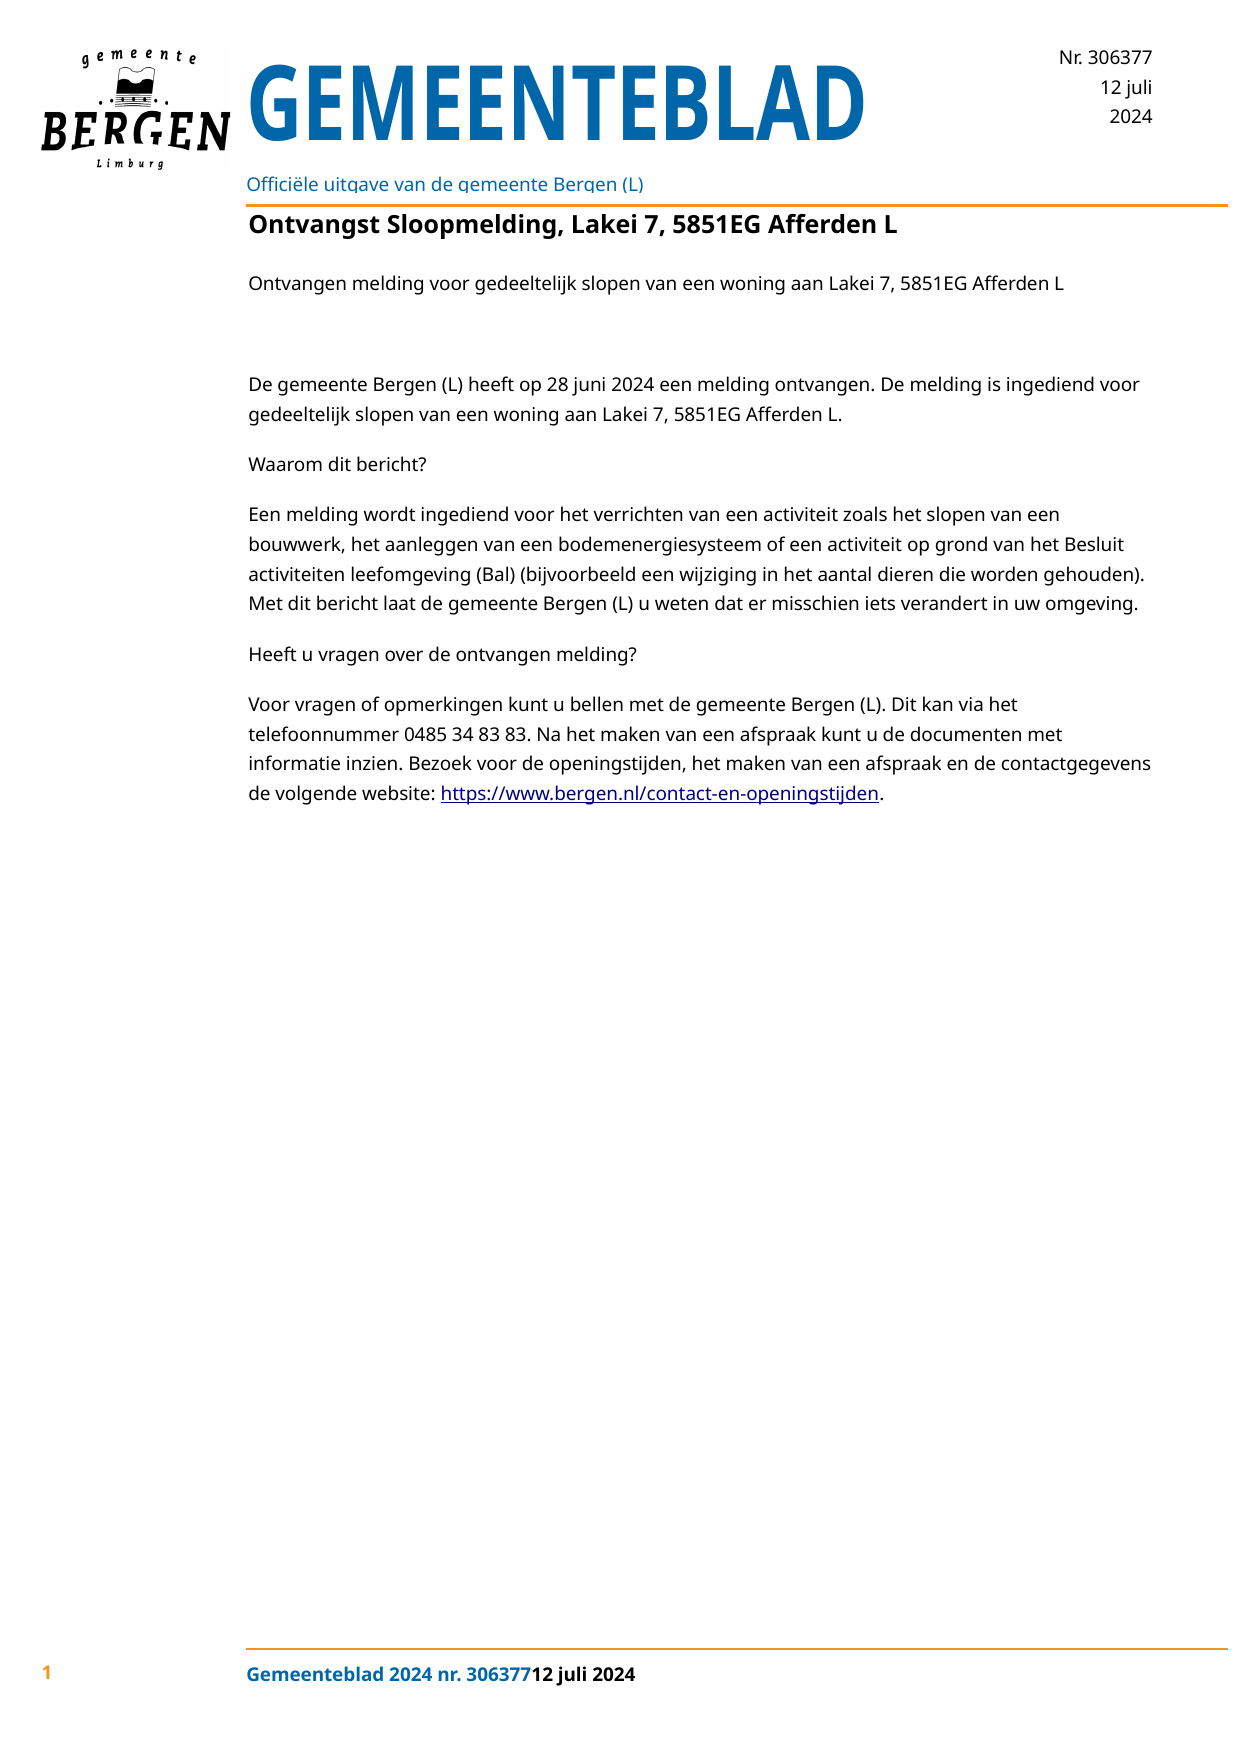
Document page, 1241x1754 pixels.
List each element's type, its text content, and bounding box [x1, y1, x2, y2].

text Heeft u vragen over de ontvangen melding? [248, 641, 1152, 666]
picture [41, 47, 231, 172]
text Voor vragen of opmerkingen kunt u bellen met de gemeente Bergen (L). Dit kan via het telefoonnummer 0485 34 83 83. Na het maken van een afspraak kunt u de documenten met informatie inzien. Bezoek voor de openingstijden, het maken van een afspraak en de contactgegevens de volgende website: https://www.bergen.nl/contact-en-openingstijden. [248, 691, 1152, 806]
text Ontvangst Sloopmelding, Lakei 7, 5851EG Afferden L [248, 207, 1152, 241]
text De gemeente Bergen (L) heeft op 28 juni 2024 een melding ontvangen. De melding is ingediend voor gedeeltelijk slopen van een woning aan Lakei 7, 5851EG Afferden L. [248, 371, 1152, 426]
text Een melding wordt ingediend voor het verrichten van een activiteit zoals het slopen van een bouwwerk, het aanleggen van een bodemenergiesysteem of een activiteit op grond van het Besluit activiteiten leefomgeving (Bal) (bijvoorbeeld een wijziging in het aantal dieren die worden gehouden). Met dit bericht laat de gemeente Bergen (L) u weten dat er misschien iets verandert in uw omgeving. [248, 502, 1152, 616]
text Ontvangen melding voor gedeeltelijk slopen van een woning aan Lakei 7, 5851EG Afferden L [248, 270, 1152, 296]
text Waarom dit bericht? [248, 451, 1152, 477]
